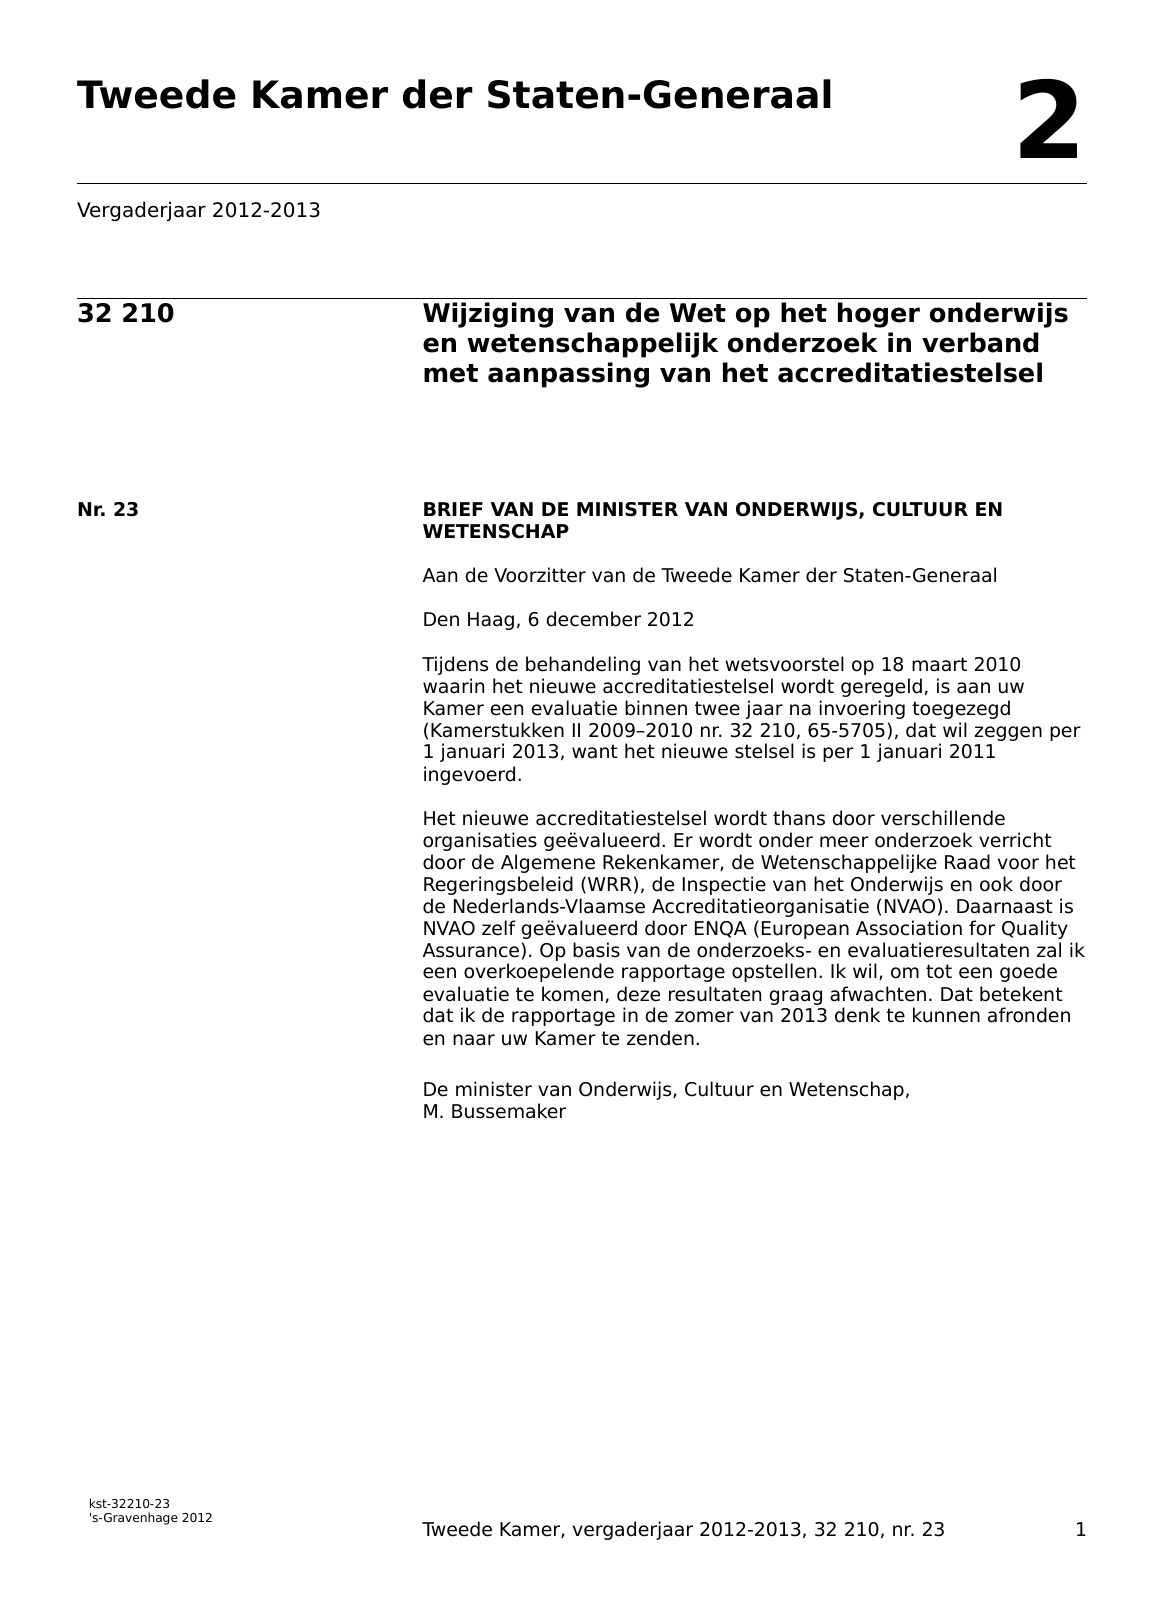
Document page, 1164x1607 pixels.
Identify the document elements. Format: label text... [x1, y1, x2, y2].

subtitle Nr. 23 BRIEF VAN DE MINISTER VAN ONDERWIJS, CULTUUR EN WETENSCHAP [77, 499, 1087, 543]
text Aan de Voorzitter van de Tweede Kamer der Staten-Generaal [422, 565, 1087, 587]
subtitle 32 210 Wijziging van de Wet op het hoger onderwijs en wetenschappelijk onderzoek in verband met aanpassing van het accreditatiestelsel [77, 299, 1087, 388]
text Tijdens de behandeling van het wetsvoorstel op 18 maart 2010 waarin het nieuwe accreditatiestelsel wordt geregeld, is aan uw Kamer een evaluatie binnen twee jaar na invoering toegezegd (Kamerstukken II 2009–2010 nr. 32 210, 65-5705), dat wil zeggen per 1 januari 2013, want het nieuwe stelsel is per 1 januari 2011 ingevoerd. [422, 653, 1087, 785]
table_header Tweede Kamer der Staten-Generaal [77, 59, 886, 183]
text 's-Gravenhage 2012 [88, 1511, 323, 1525]
table_header 2 [886, 59, 1087, 183]
text Het nieuwe accreditatiestelsel wordt thans door verschillende organisaties geëvalueerd. Er wordt onder meer onderzoek verricht door de Algemene Rekenkamer, de Wetenschappelijke Raad voor het Regeringsbeleid (WRR), de Inspectie van het Onderwijs en ook door de Nederlands-Vlaamse Accreditatieorganisatie (NVAO). Daarnaast is NVAO zelf geëvalueerd door ENQA (European Association for Quality Assurance). Op basis van de onderzoeks- en evaluatieresultaten zal ik een overkoepelende rapportage opstellen. Ik wil, om tot een goede evaluatie te komen, deze resultaten graag afwachten. Dat betekent dat ik de rapportage in de zomer van 2013 denk te kunnen afronden en naar uw Kamer te zenden. [422, 808, 1087, 1049]
text Den Haag, 6 december 2012 [422, 609, 1087, 631]
text De minister van Onderwijs, Cultuur en Wetenschap, M. Bussemaker [422, 1079, 1087, 1123]
table_cell Vergaderjaar 2012-2013 [77, 184, 1087, 298]
text kst-32210-23 [88, 1497, 323, 1511]
